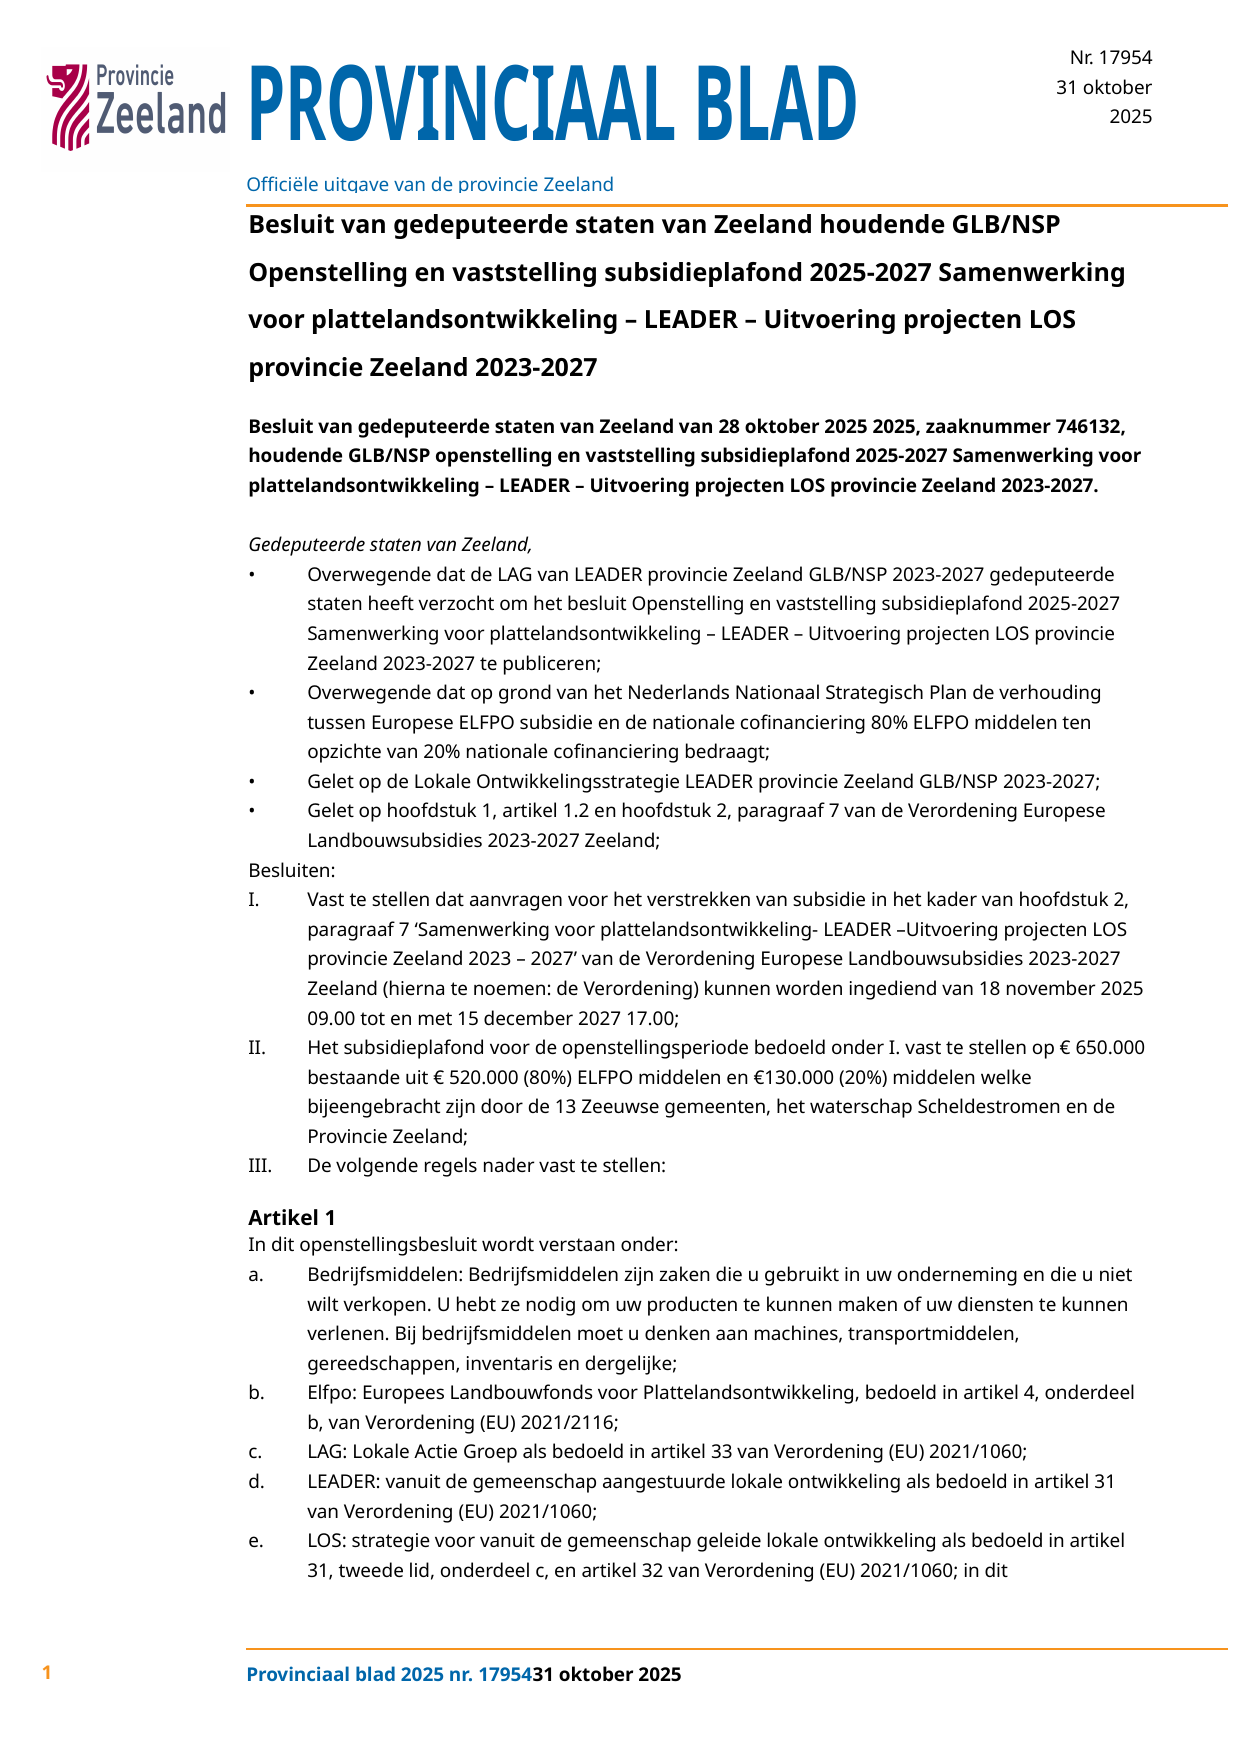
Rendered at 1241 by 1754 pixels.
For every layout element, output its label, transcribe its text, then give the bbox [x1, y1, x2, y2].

list Vast te stellen dat aanvragen voor het verstrekken van subsidie in het kader van hoofdstuk 2, paragraaf 7 ‘Samenwerking voor plattelandsontwikkeling- LEADER –Uitvoering projecten LOS provincie Zeeland 2023 – 2027’ van de Verordening Europese Landbouwsubsidies 2023-2027 Zeeland (hierna te noemen: de Verordening) kunnen worden ingediend van 18 november 2025 09.00 tot en met 15 december 2027 17.00; [248, 886, 1152, 1031]
list LOS: strategie voor vanuit de gemeenschap geleide lokale ontwikkeling als bedoeld in artikel 31, tweede lid, onderdeel c, en artikel 32 van Verordening (EU) 2021/1060; in dit [248, 1527, 1152, 1583]
text Besluit van gedeputeerde staten van Zeeland houdende GLB/NSP Openstelling en vaststelling subsidieplafond 2025-2027 Samenwerking voor plattelandsontwikkeling – LEADER – Uitvoering projecten LOS provincie Zeeland 2023-2027 [248, 207, 1152, 384]
list Overwegende dat de LAG van LEADER provincie Zeeland GLB/NSP 2023-2027 gedeputeerde staten heeft verzocht om het besluit Openstelling en vaststelling subsidieplafond 2025-2027 Samenwerking voor plattelandsontwikkeling – LEADER – Uitvoering projecten LOS provincie Zeeland 2023-2027 te publiceren; [248, 561, 1152, 676]
list LEADER: vanuit de gemeenschap aangestuurde lokale ontwikkeling als bedoeld in artikel 31 van Verordening (EU) 2021/1060; [248, 1468, 1152, 1523]
text In dit openstellingsbesluit wordt verstaan onder: [248, 1232, 1152, 1257]
list Het subsidieplafond voor de openstellingsperiode bedoeld onder I. vast te stellen op € 650.000 bestaande uit € 520.000 (80%) ELFPO middelen en €130.000 (20%) middelen welke bijeengebracht zijn door de 13 Zeeuwse gemeenten, het waterschap Scheldestromen en de Provincie Zeeland; [248, 1034, 1152, 1149]
text Besluiten: [248, 857, 1152, 883]
list LAG: Lokale Actie Groep als bedoeld in artikel 33 van Verordening (EU) 2021/1060; [248, 1439, 1152, 1464]
list De volgende regels nader vast te stellen: [248, 1153, 1152, 1178]
list Gelet op hoofdstuk 1, artikel 1.2 en hoofdstuk 2, paragraaf 7 van de Verordening Europese Landbouwsubsidies 2023-2027 Zeeland; [248, 798, 1152, 853]
list Overwegende dat op grond van het Nederlands Nationaal Strategisch Plan de verhouding tussen Europese ELFPO subsidie en de nationale cofinanciering 80% ELFPO middelen ten opzichte van 20% nationale cofinanciering bedraagt; [248, 679, 1152, 764]
list Bedrijfsmiddelen: Bedrijfsmiddelen zijn zaken die u gebruikt in uw onderneming en die u niet wilt verkopen. U hebt ze nodig om uw producten te kunnen maken of uw diensten te kunnen verlenen. Bij bedrijfsmiddelen moet u denken aan machines, transportmiddelen, gereedschappen, inventaris en dergelijke; [248, 1261, 1152, 1376]
picture [41, 47, 231, 172]
text Artikel 1 [248, 1203, 1152, 1232]
list Gelet op de Lokale Ontwikkelingsstrategie LEADER provincie Zeeland GLB/NSP 2023-2027; [248, 768, 1152, 794]
text Gedeputeerde staten van Zeeland, [248, 531, 1152, 557]
list Elfpo: Europees Landbouwfonds voor Plattelandsontwikkeling, bedoeld in artikel 4, onderdeel b, van Verordening (EU) 2021/2116; [248, 1379, 1152, 1435]
text Besluit van gedeputeerde staten van Zeeland van 28 oktober 2025 2025, zaaknummer 746132, houdende GLB/NSP openstelling en vaststelling subsidieplafond 2025-2027 Samenwerking voor plattelandsontwikkeling – LEADER – Uitvoering projecten LOS provincie Zeeland 2023-2027. [248, 413, 1152, 498]
